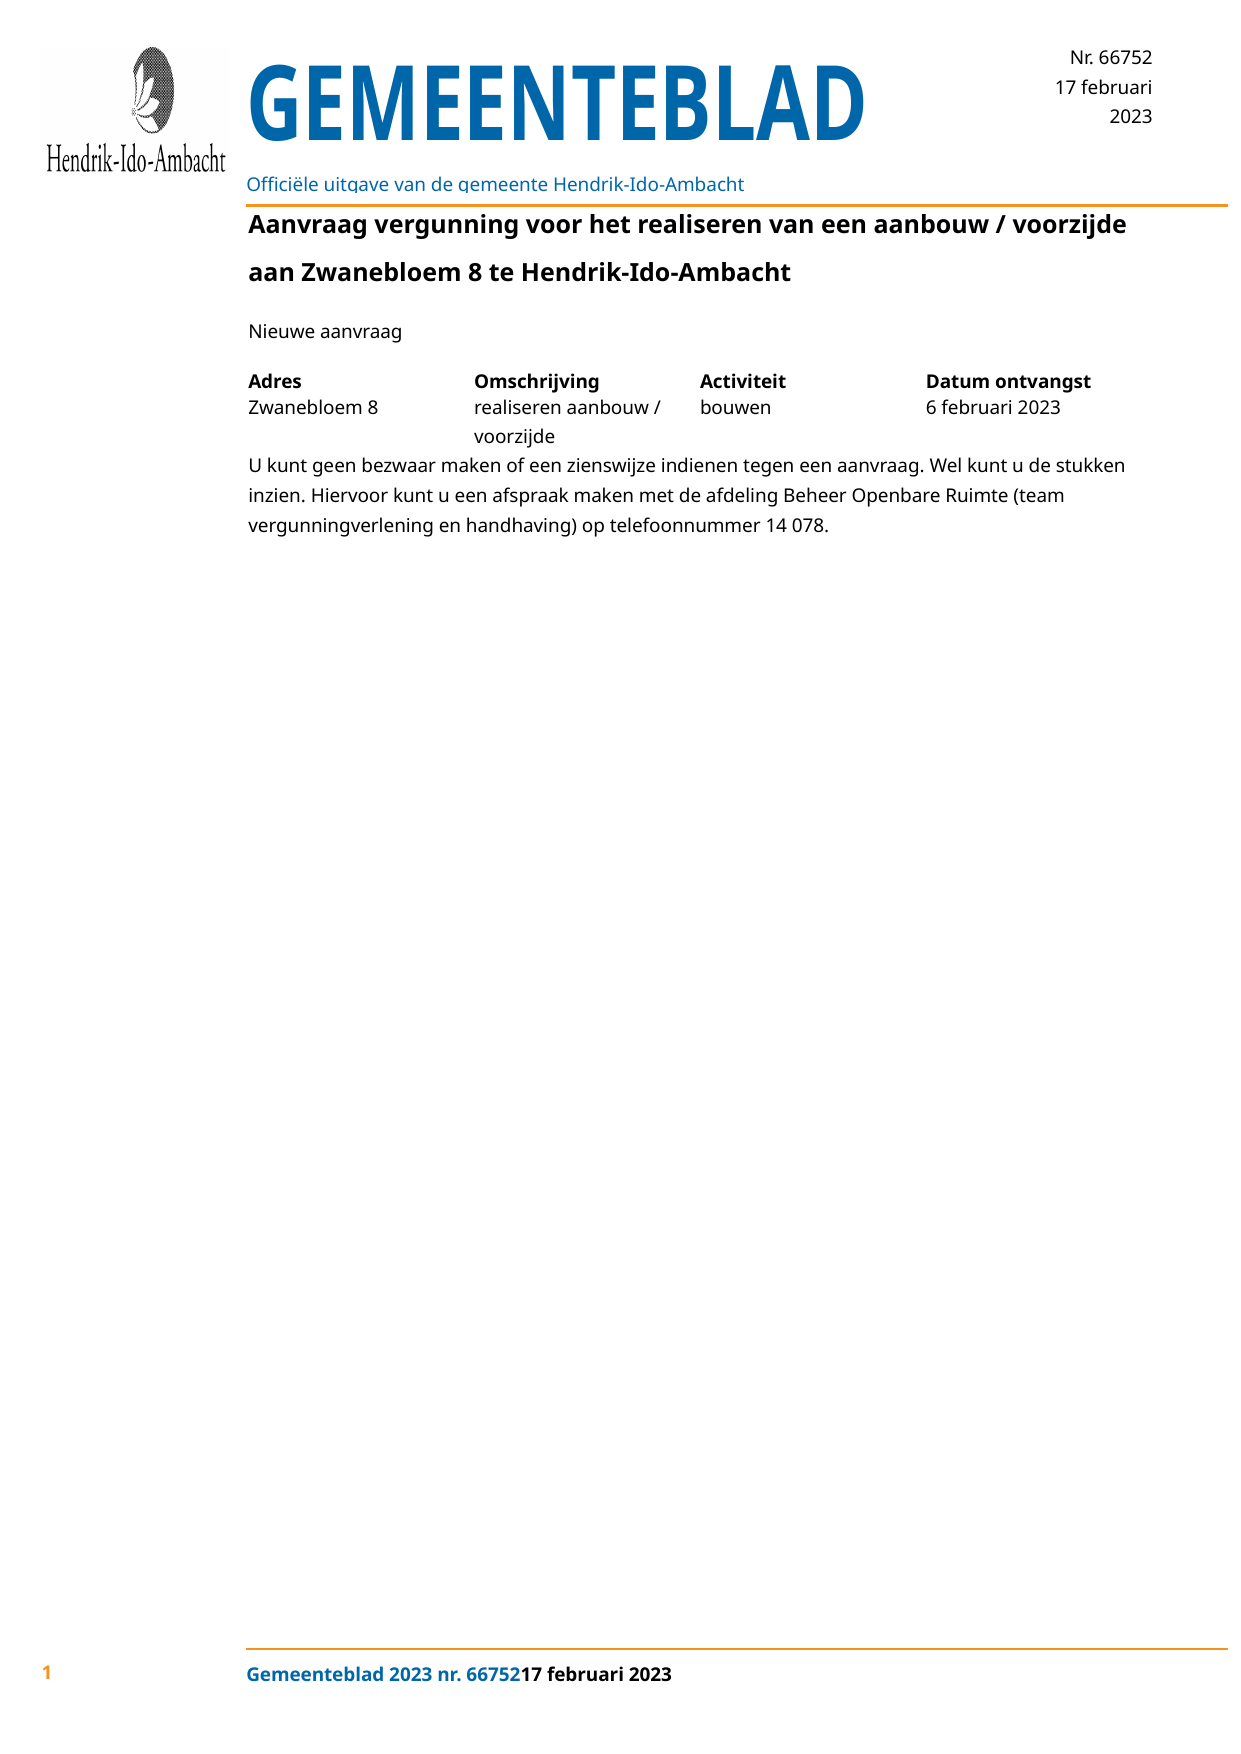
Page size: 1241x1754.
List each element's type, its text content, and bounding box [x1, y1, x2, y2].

table_cell realiseren aanbouw / voorzijde [474, 394, 700, 449]
picture [41, 47, 231, 172]
table_cell Zwanebloem 8 [248, 394, 474, 449]
text Nieuwe aanvraag [248, 318, 1152, 344]
text Aanvraag vergunning voor het realiseren van een aanbouw / voorzijde aan Zwanebloem 8 te Hendrik-Ido-Ambacht [248, 207, 1152, 288]
table_cell 6 februari 2023 [926, 394, 1152, 449]
table_header Activiteit [700, 369, 926, 394]
table_header Adres [248, 369, 474, 394]
table_header Datum ontvangst [926, 369, 1152, 394]
table_header Omschrijving [474, 369, 700, 394]
text U kunt geen bezwaar maken of een zienswijze indienen tegen een aanvraag. Wel kunt u de stukken inzien. Hiervoor kunt u een afspraak maken met de afdeling Beheer Openbare Ruimte (team vergunningverlening en handhaving) op telefoonnummer 14 078. [248, 453, 1152, 538]
table_cell bouwen [700, 394, 926, 449]
